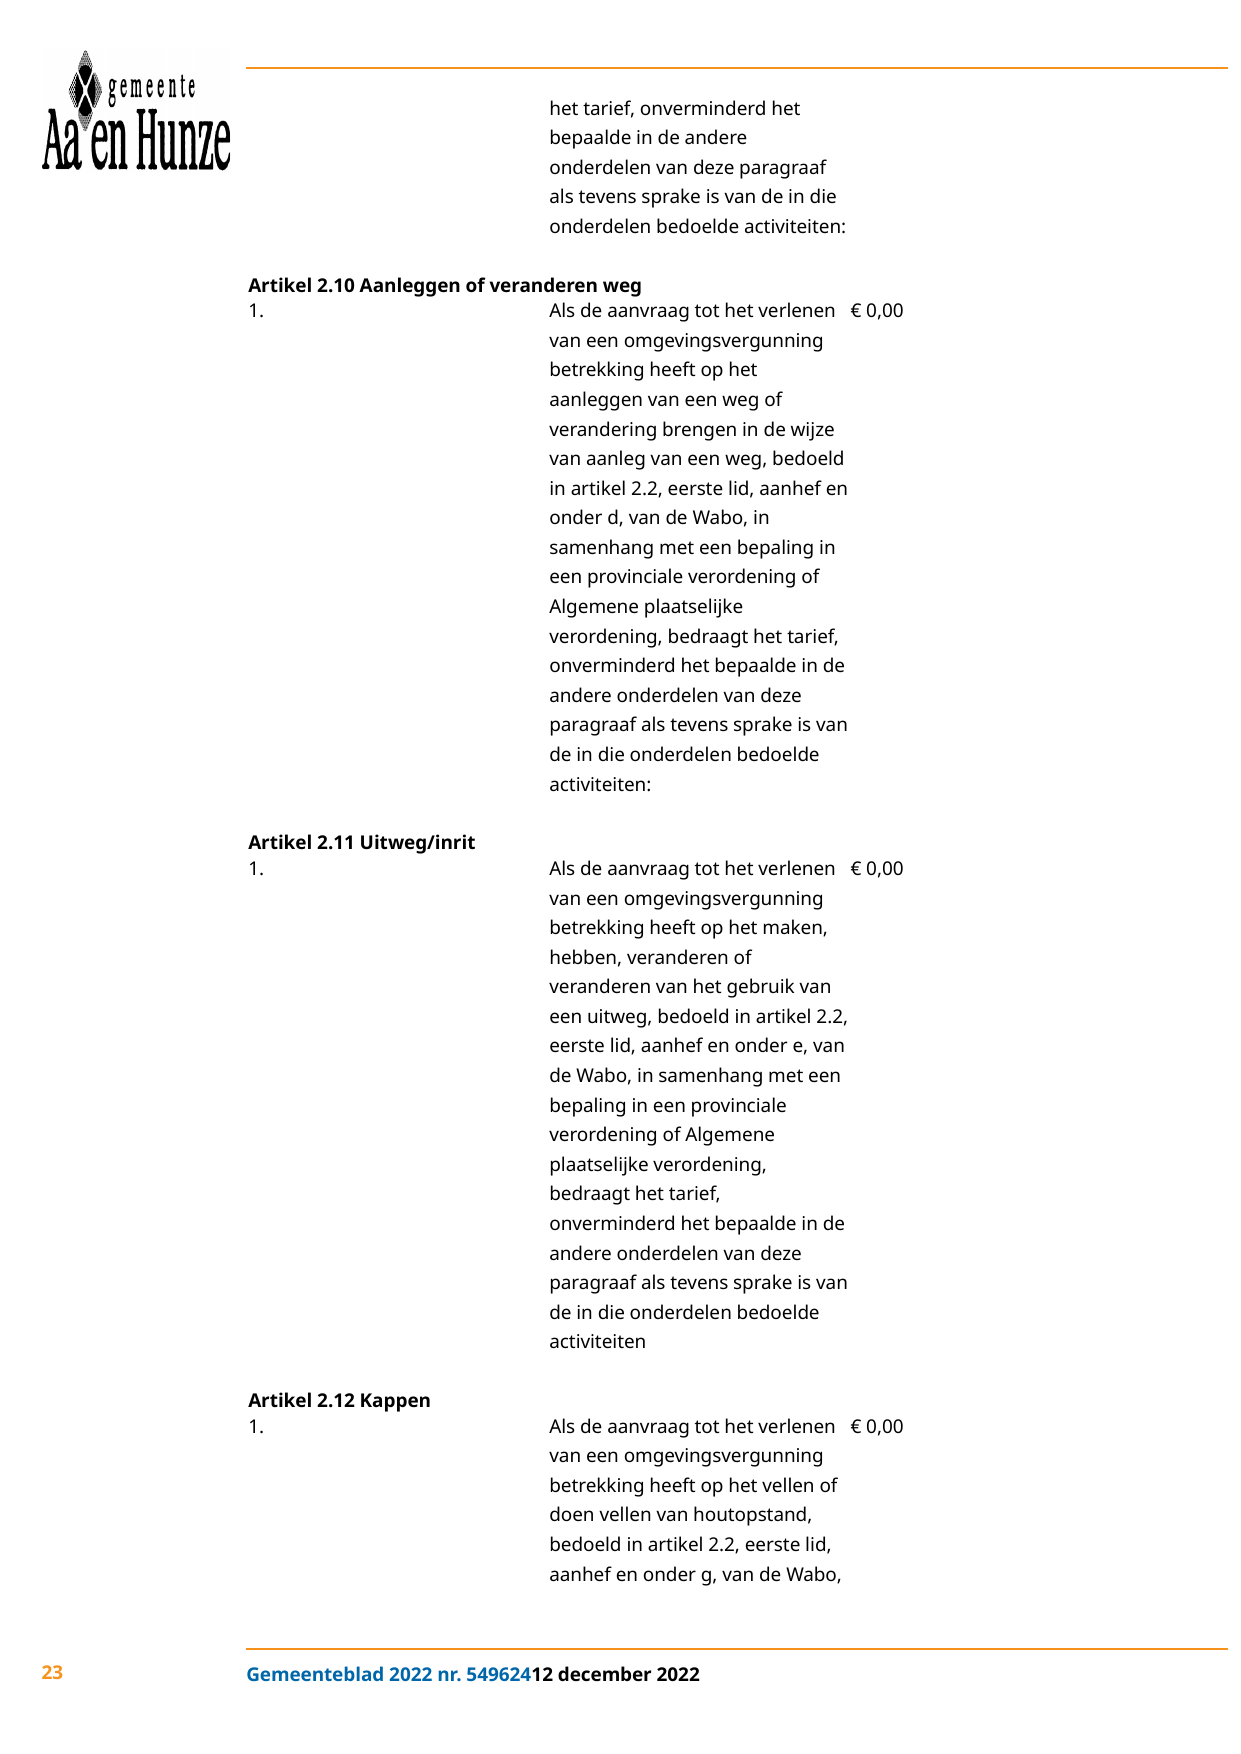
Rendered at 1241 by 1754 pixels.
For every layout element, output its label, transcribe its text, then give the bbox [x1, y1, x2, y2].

table_cell het tarief, onverminderd het bepaalde in de andere onderdelen van deze paragraaf als tevens sprake is van de in die onderdelen bedoelde activiteiten: [549, 95, 850, 239]
table_cell [850, 95, 1152, 239]
table_header [850, 1387, 1152, 1413]
table_header [850, 830, 1152, 855]
table_header Artikel 2.10 Aanleggen of veranderen weg [248, 272, 850, 297]
table_cell 1. [248, 1413, 549, 1587]
table_header Artikel 2.12 Kappen [248, 1387, 850, 1413]
table_cell € 0,00 [850, 1413, 1152, 1587]
table_cell € 0,00 [850, 855, 1152, 1354]
table_cell 1. [248, 298, 549, 797]
table_cell Als de aanvraag tot het verlenen van een omgevingsvergunning betrekking heeft op het maken, hebben, veranderen of veranderen van het gebruik van een uitweg, bedoeld in artikel 2.2, eerste lid, aanhef en onder e, van de Wabo, in samenhang met een bepaling in een provinciale verordening of Algemene plaatselijke verordening, bedraagt het tarief, onverminderd het bepaalde in de andere onderdelen van deze paragraaf als tevens sprake is van de in die onderdelen bedoelde activiteiten [549, 855, 850, 1354]
table_cell Als de aanvraag tot het verlenen van een omgevingsvergunning betrekking heeft op het aanleggen van een weg of verandering brengen in de wijze van aanleg van een weg, bedoeld in artikel 2.2, eerste lid, aanhef en onder d, van de Wabo, in samenhang met een bepaling in een provinciale verordening of Algemene plaatselijke verordening, bedraagt het tarief, onverminderd het bepaalde in de andere onderdelen van deze paragraaf als tevens sprake is van de in die onderdelen bedoelde activiteiten: [549, 298, 850, 797]
table_cell 1. [248, 855, 549, 1354]
table_header Artikel 2.11 Uitweg/inrit [248, 830, 850, 855]
table_cell € 0,00 [850, 298, 1152, 797]
picture [41, 47, 231, 172]
table_header [850, 272, 1152, 297]
table_cell Als de aanvraag tot het verlenen van een omgevingsvergunning betrekking heeft op het vellen of doen vellen van houtopstand, bedoeld in artikel 2.2, eerste lid, aanhef en onder g, van de Wabo, [549, 1413, 850, 1587]
table_cell [248, 95, 549, 239]
